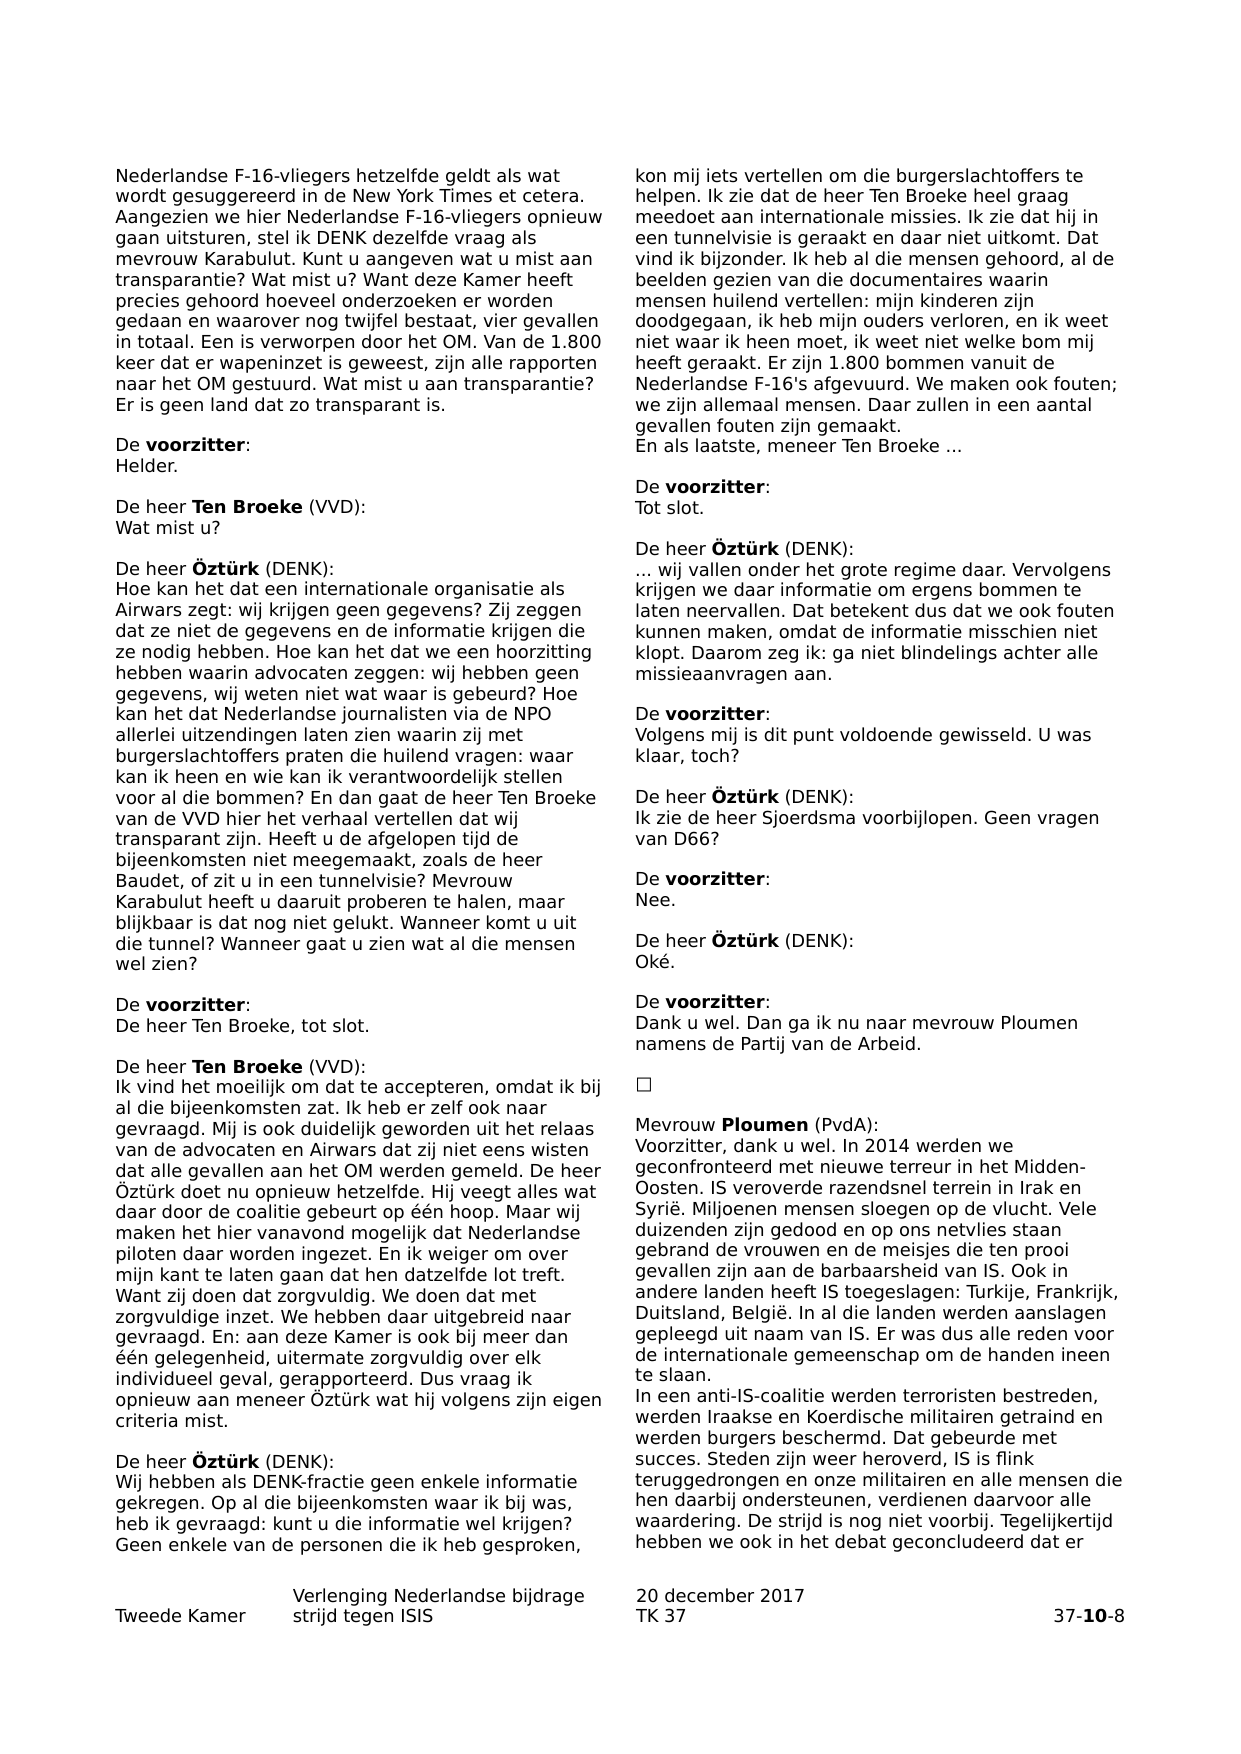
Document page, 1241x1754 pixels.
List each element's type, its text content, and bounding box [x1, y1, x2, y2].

text Oké. [635, 951, 1125, 972]
text Volgens mij is dit punt voldoende gewisseld. U was klaar, toch? [635, 725, 1125, 767]
text Hoe kan het dat een internationale organisatie als Airwars zegt: wij krijgen geen gegevens? Zij zeggen dat ze niet de gegevens en de informatie krijgen die ze nodig hebben. Hoe kan het dat we een hoorzitting hebben waarin advocaten zeggen: wij hebben geen gegevens, wij weten niet wat waar is gebeurd? Hoe kan het dat Nederlandse journalisten via de NPO allerlei uitzendingen laten zien waarin zij met burgerslachtoffers praten die huilend vragen: waar kan ik heen en wie kan ik verantwoordelijk stellen voor al die bommen? En dan gaat de heer Ten Broeke van de VVD hier het verhaal vertellen dat wij transparant zijn. Heeft u de afgelopen tijd de bijeenkomsten niet meegemaakt, zoals de heer Baudet, of zit u in een tunnelvisie? Mevrouw Karabulut heeft u daaruit proberen te halen, maar blijkbaar is dat nog niet gelukt. Wanneer komt u uit die tunnel? Wanneer gaat u zien wat al die mensen wel zien? [115, 579, 605, 975]
text Helder. [115, 456, 605, 477]
text Nee. [635, 890, 1125, 911]
text kon mij iets vertellen om die burgerslachtoffers te helpen. Ik zie dat de heer Ten Broeke heel graag meedoet aan internationale missies. Ik zie dat hij in een tunnelvisie is geraakt en daar niet uitkomt. Dat vind ik bijzonder. Ik heb al die mensen gehoord, al de beelden gezien van die documentaires waarin mensen huilend vertellen: mijn kinderen zijn doodgegaan, ik heb mijn ouders verloren, en ik weet niet waar ik heen moet, ik weet niet welke bom mij heeft geraakt. Er zijn 1.800 bommen vanuit de Nederlandse F-16's afgevuurd. We maken ook fouten; we zijn allemaal mensen. Daar zullen in een aantal gevallen fouten zijn gemaakt. [635, 165, 1125, 436]
text Dank u wel. Dan ga ik nu naar mevrouw Ploumen namens de Partij van de Arbeid. [635, 1013, 1125, 1054]
text Wij hebben als DENK-fractie geen enkele informatie gekregen. Op al die bijeenkomsten waar ik bij was, heb ik gevraagd: kunt u die informatie wel krijgen? Geen enkele van de personen die ik heb gesproken, [115, 1472, 605, 1556]
text De heer Öztürk (DENK): [635, 787, 1125, 807]
text De voorzitter: [635, 477, 1125, 498]
text ⬜ [635, 1074, 1125, 1095]
text De voorzitter: [635, 992, 1125, 1013]
text De voorzitter: [635, 869, 1125, 890]
text De heer Ten Broeke, tot slot. [115, 1016, 605, 1037]
text Ik zie de heer Sjoerdsma voorbijlopen. Geen vragen van D66? [635, 807, 1125, 849]
text ... wij vallen onder het grote regime daar. Vervolgens krijgen we daar informatie om ergens bommen te laten neervallen. Dat betekent dus dat we ook fouten kunnen maken, omdat de informatie misschien niet klopt. Daarom zeg ik: ga niet blindelings achter alle missieaanvragen aan. [635, 559, 1125, 684]
text Voorzitter, dank u wel. In 2014 werden we geconfronteerd met nieuwe terreur in het Midden-Oosten. IS veroverde razendsnel terrein in Irak en Syrië. Miljoenen mensen sloegen op de vlucht. Vele duizenden zijn gedood en op ons netvlies staan gebrand de vrouwen en de meisjes die ten prooi gevallen zijn aan de barbaarsheid van IS. Ook in andere landen heeft IS toegeslagen: Turkije, Frankrijk, Duitsland, België. In al die landen werden aanslagen gepleegd uit naam van IS. Er was dus alle reden voor de internationale gemeenschap om de handen ineen te slaan. [635, 1136, 1125, 1386]
text De heer Öztürk (DENK): [635, 538, 1125, 559]
text Ik vind het moeilijk om dat te accepteren, omdat ik bij al die bijeenkomsten zat. Ik heb er zelf ook naar gevraagd. Mij is ook duidelijk geworden uit het relaas van de advocaten en Airwars dat zij niet eens wisten dat alle gevallen aan het OM werden gemeld. De heer Öztürk doet nu opnieuw hetzelfde. Hij veegt alles wat daar door de coalitie gebeurt op één hoop. Maar wij maken het hier vanavond mogelijk dat Nederlandse piloten daar worden ingezet. En ik weiger om over mijn kant te laten gaan dat hen datzelfde lot treft. Want zij doen dat zorgvuldig. We doen dat met zorgvuldige inzet. We hebben daar uitgebreid naar gevraagd. En: aan deze Kamer is ook bij meer dan één gelegenheid, uitermate zorgvuldig over elk individueel geval, gerapporteerd. Dus vraag ik opnieuw aan meneer Öztürk wat hij volgens zijn eigen criteria mist. [115, 1077, 605, 1431]
text En als laatste, meneer Ten Broeke ... [635, 436, 1125, 457]
text Mevrouw Ploumen (PvdA): [635, 1115, 1125, 1136]
text De voorzitter: [115, 995, 605, 1016]
text In een anti-IS-coalitie werden terroristen bestreden, werden Iraakse en Koerdische militairen getraind en werden burgers beschermd. Dat gebeurde met succes. Steden zijn weer heroverd, IS is flink teruggedrongen en onze militairen en alle mensen die hen daarbij ondersteunen, verdienen daarvoor alle waardering. De strijd is nog niet voorbij. Tegelijkertijd hebben we ook in het debat geconcludeerd dat er [635, 1386, 1125, 1553]
text De heer Ten Broeke (VVD): [115, 1057, 605, 1077]
text Wat mist u? [115, 518, 605, 538]
text De voorzitter: [115, 435, 605, 456]
text De heer Öztürk (DENK): [115, 558, 605, 579]
text De heer Ten Broeke (VVD): [115, 497, 605, 518]
text De heer Öztürk (DENK): [115, 1451, 605, 1472]
text Nederlandse F-16-vliegers hetzelfde geldt als wat wordt gesuggereerd in de New York Times et cetera. Aangezien we hier Nederlandse F-16-vliegers opnieuw gaan uitsturen, stel ik DENK dezelfde vraag als mevrouw Karabulut. Kunt u aangeven wat u mist aan transparantie? Wat mist u? Want deze Kamer heeft precies gehoord hoeveel onderzoeken er worden gedaan en waarover nog twijfel bestaat, vier gevallen in totaal. Een is verworpen door het OM. Van de 1.800 keer dat er wapeninzet is geweest, zijn alle rapporten naar het OM gestuurd. Wat mist u aan transparantie? Er is geen land dat zo transparant is. [115, 165, 605, 415]
text De voorzitter: [635, 704, 1125, 725]
text Tot slot. [635, 498, 1125, 518]
text De heer Öztürk (DENK): [635, 931, 1125, 951]
